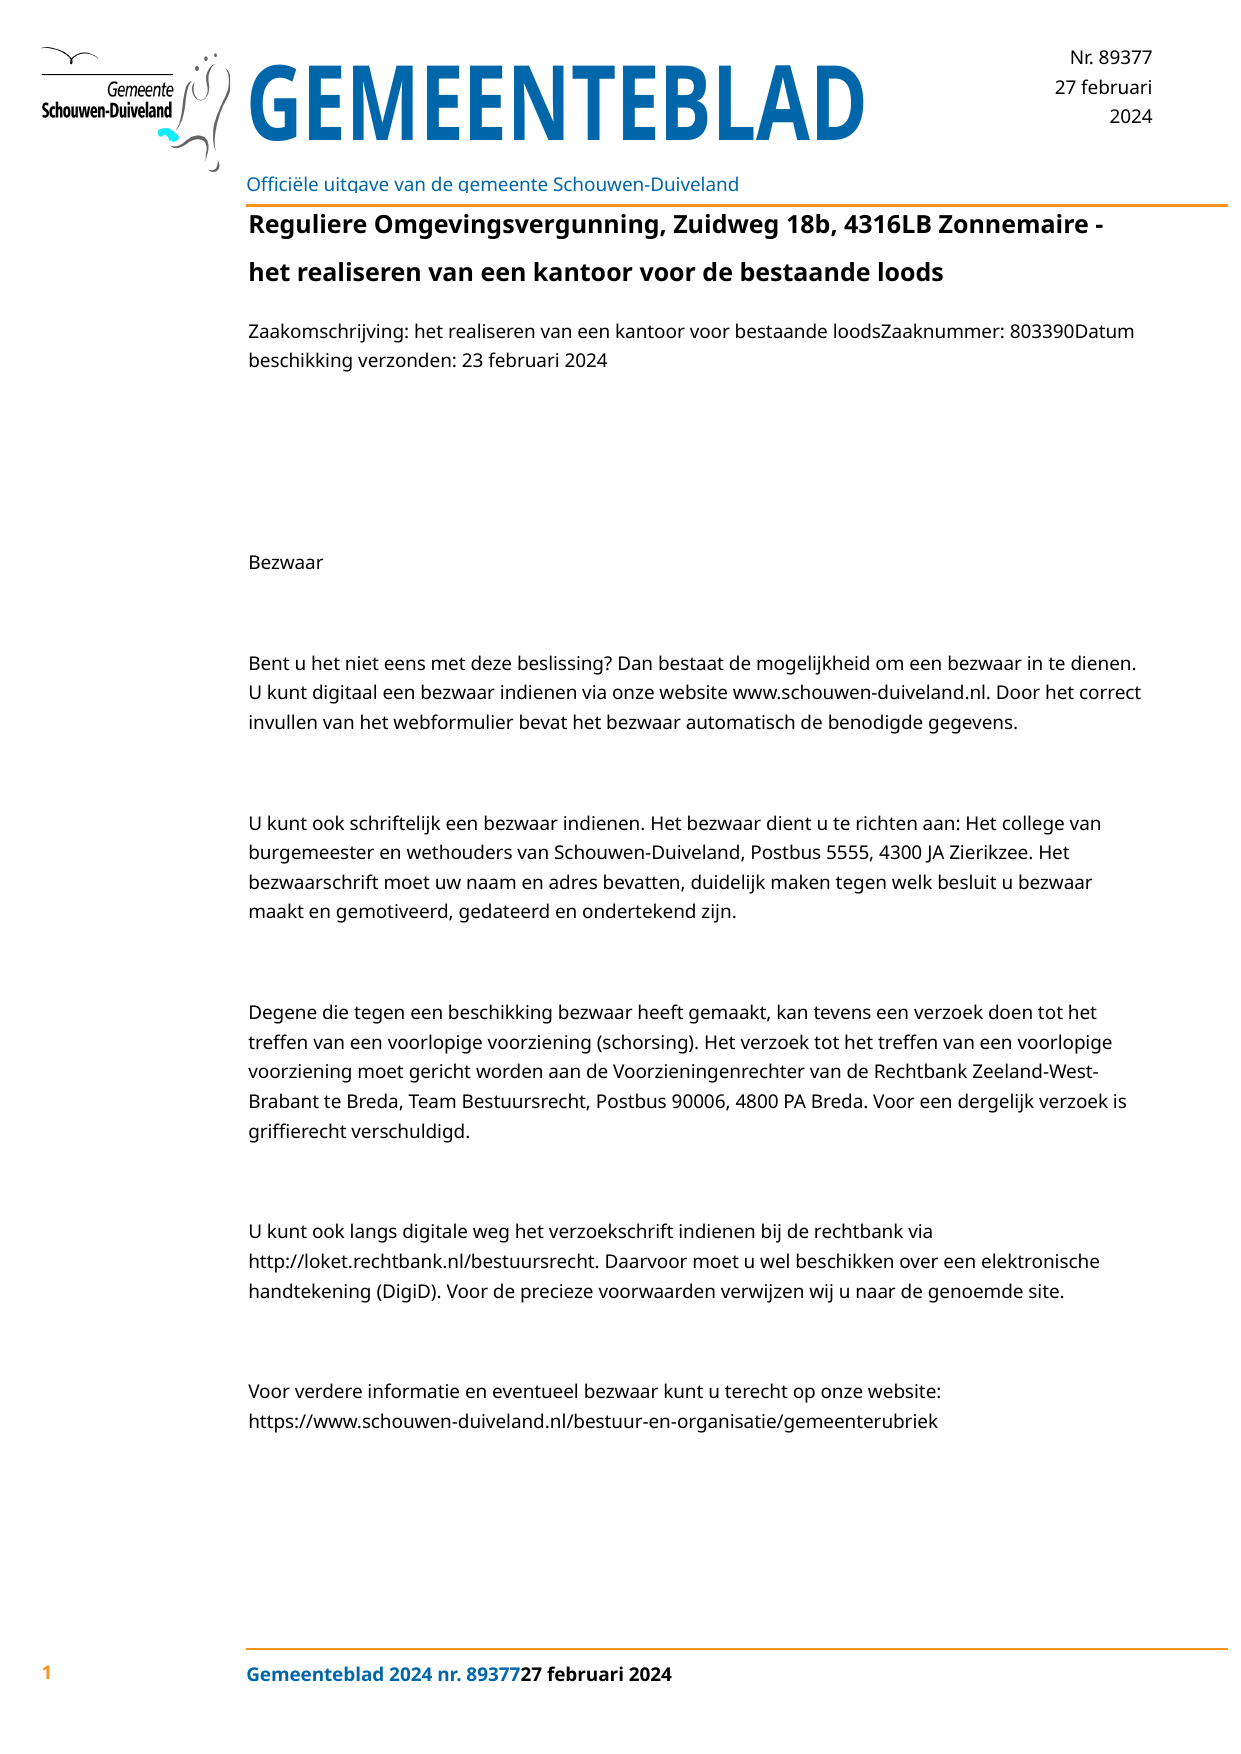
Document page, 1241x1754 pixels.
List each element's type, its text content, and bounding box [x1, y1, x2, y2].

text Reguliere Omgevingsvergunning, Zuidweg 18b, 4316LB Zonnemaire - het realiseren van een kantoor voor de bestaande loods [248, 207, 1152, 288]
text U kunt ook langs digitale weg het verzoekschrift indienen bij de rechtbank via http://loket.rechtbank.nl/bestuursrecht. Daarvoor moet u wel beschikken over een elektronische handtekening (DigiD). Voor de precieze voorwaarden verwijzen wij u naar de genoemde site. [248, 1219, 1152, 1304]
text Zaakomschrijving: het realiseren van een kantoor voor bestaande loodsZaaknummer: 803390Datum beschikking verzonden: 23 februari 2024 [248, 318, 1152, 373]
text Voor verdere informatie en eventueel bezwaar kunt u terecht op onze website: https://www.schouwen-duiveland.nl/bestuur-en-organisatie/gemeenterubriek [248, 1379, 1152, 1434]
text Bezwaar [248, 549, 1152, 575]
text U kunt ook schriftelijk een bezwaar indienen. Het bezwaar dient u te richten aan: Het college van burgemeester en wethouders van Schouwen-Duiveland, Postbus 5555, 4300 JA Zierikzee. Het bezwaarschrift moet uw naam en adres bevatten, duidelijk maken tegen welk besluit u bezwaar maakt en gemotiveerd, gedateerd en ondertekend zijn. [248, 810, 1152, 924]
text Degene die tegen een beschikking bezwaar heeft gemaakt, kan tevens een verzoek doen tot het treffen van een voorlopige voorziening (schorsing). Het verzoek tot het treffen van een voorlopige voorziening moet gericht worden aan de Voorzieningenrechter van de Rechtbank Zeeland-West-Brabant te Breda, Team Bestuursrecht, Postbus 90006, 4800 PA Breda. Voor een dergelijk verzoek is griffierecht verschuldigd. [248, 999, 1152, 1144]
picture [41, 47, 231, 172]
text Bent u het niet eens met deze beslissing? Dan bestaat de mogelijkheid om een bezwaar in te dienen. U kunt digitaal een bezwaar indienen via onze website www.schouwen-duiveland.nl. Door het correct invullen van het webformulier bevat het bezwaar automatisch de benodigde gegevens. [248, 650, 1152, 735]
